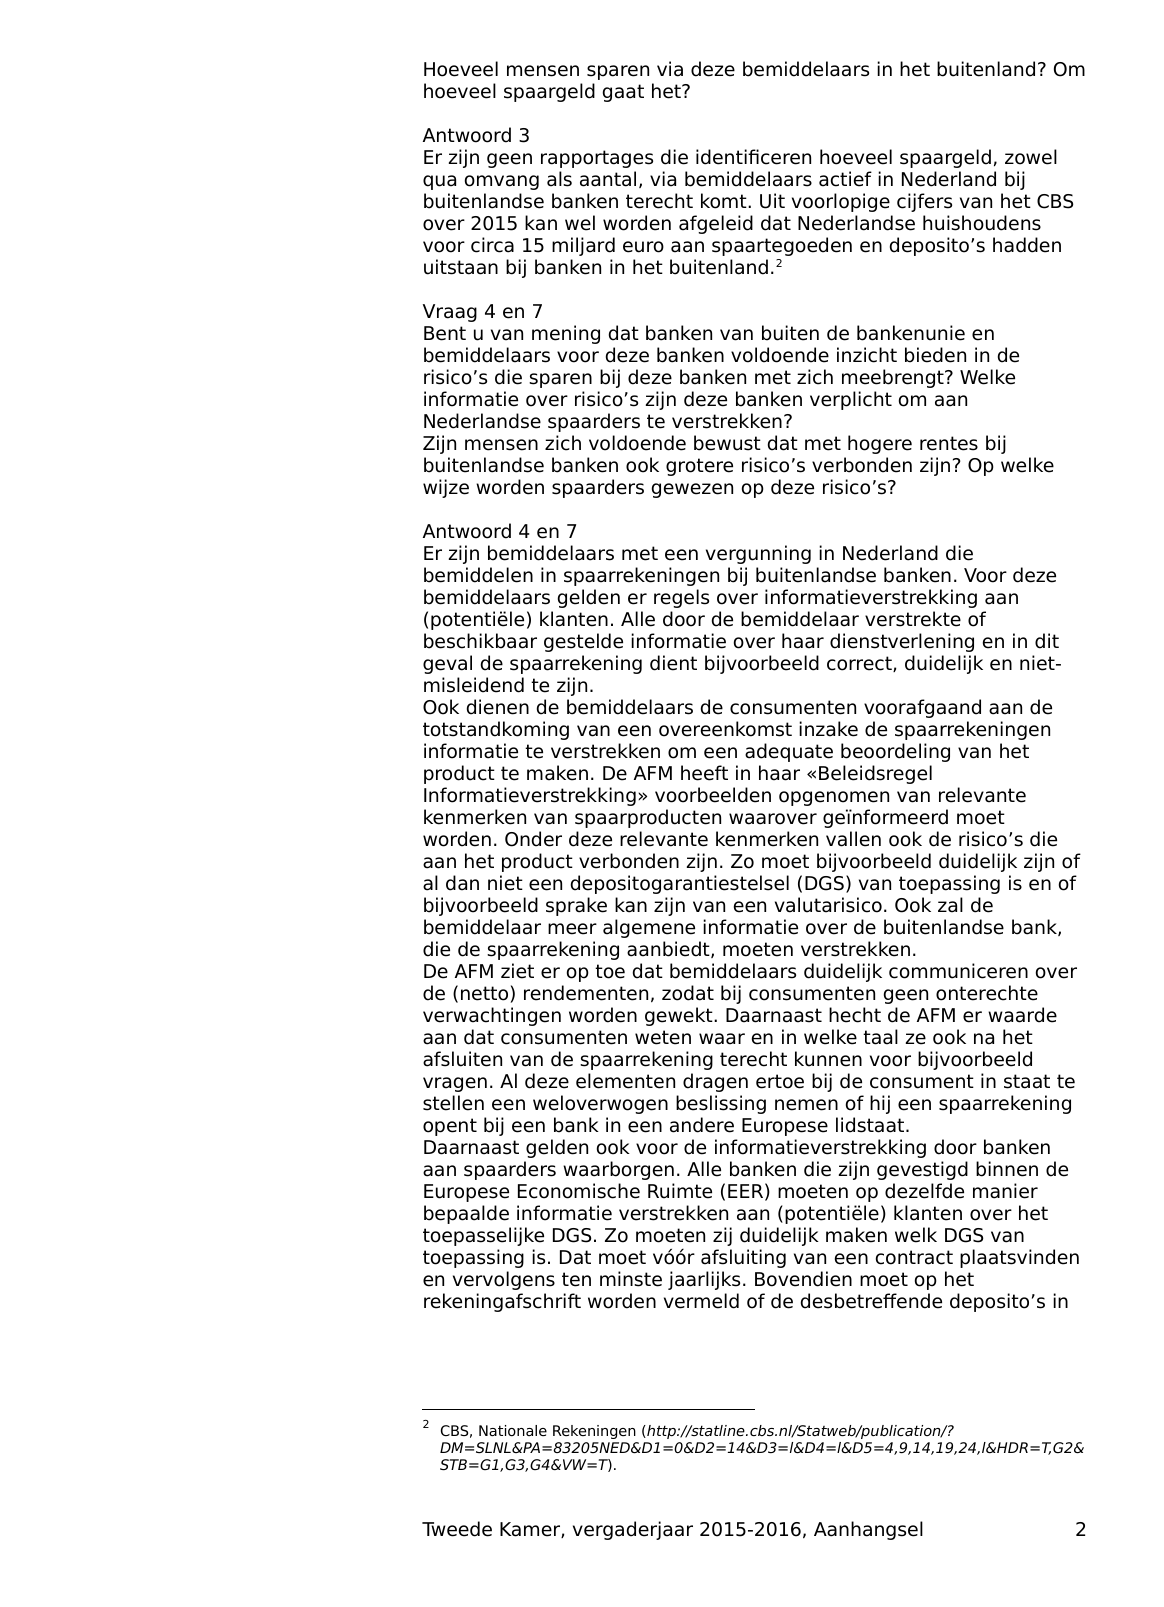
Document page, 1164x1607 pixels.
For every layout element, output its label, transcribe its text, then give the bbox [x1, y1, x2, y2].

text Er zijn bemiddelaars met een vergunning in Nederland die bemiddelen in spaarrekeningen bij buitenlandse banken. Voor deze bemiddelaars gelden er regels over informatieverstrekking aan (potentiële) klanten. Alle door de bemiddelaar verstrekte of beschikbaar gestelde informatie over haar dienstverlening en in dit geval de spaarrekening dient bijvoorbeeld correct, duidelijk en niet-misleidend te zijn. [422, 543, 1087, 697]
text Antwoord 4 en 7 [422, 521, 1087, 543]
text Zijn mensen zich voldoende bewust dat met hogere rentes bij buitenlandse banken ook grotere risico’s verbonden zijn? Op welke wijze worden spaarders gewezen op deze risico’s? [422, 433, 1087, 499]
text Daarnaast gelden ook voor de informatieverstrekking door banken aan spaarders waarborgen. Alle banken die zijn gevestigd binnen de Europese Economische Ruimte (EER) moeten op dezelfde manier bepaalde informatie verstrekken aan (potentiële) klanten over het toepasselijke DGS. Zo moeten zij duidelijk maken welk DGS van toepassing is. Dat moet vóór afsluiting van een contract plaatsvinden en vervolgens ten minste jaarlijks. Bovendien moet op het rekeningafschrift worden vermeld of de desbetreffende deposito’s in [422, 1137, 1087, 1312]
text CBS, Nationale Rekeningen (http://statline.cbs.nl/Statweb/publication/?DM=SLNL&PA=83205NED&D1=0&D2=14&D3=l&D4=l&D5=4,9,14,19,24,l&HDR=T,G2&STB=G1,G3,G4&VW=T). [422, 1418, 1087, 1474]
text Hoeveel mensen sparen via deze bemiddelaars in het buitenland? Om hoeveel spaargeld gaat het? [422, 59, 1087, 103]
text Ook dienen de bemiddelaars de consumenten voorafgaand aan de totstandkoming van een overeenkomst inzake de spaarrekeningen informatie te verstrekken om een adequate beoordeling van het product te maken. De AFM heeft in haar «Beleidsregel Informatieverstrekking» voorbeelden opgenomen van relevante kenmerken van spaarproducten waarover geïnformeerd moet worden. Onder deze relevante kenmerken vallen ook de risico’s die aan het product verbonden zijn. Zo moet bijvoorbeeld duidelijk zijn of al dan niet een depositogarantiestelsel (DGS) van toepassing is en of bijvoorbeeld sprake kan zijn van een valutarisico. Ook zal de bemiddelaar meer algemene informatie over de buitenlandse bank, die de spaarrekening aanbiedt, moeten verstrekken. [422, 697, 1087, 961]
text De AFM ziet er op toe dat bemiddelaars duidelijk communiceren over de (netto) rendementen, zodat bij consumenten geen onterechte verwachtingen worden gewekt. Daarnaast hecht de AFM er waarde aan dat consumenten weten waar en in welke taal ze ook na het afsluiten van de spaarrekening terecht kunnen voor bijvoorbeeld vragen. Al deze elementen dragen ertoe bij de consument in staat te stellen een weloverwogen beslissing nemen of hij een spaarrekening opent bij een bank in een andere Europese lidstaat. [422, 961, 1087, 1137]
text Bent u van mening dat banken van buiten de bankenunie en bemiddelaars voor deze banken voldoende inzicht bieden in de risico’s die sparen bij deze banken met zich meebrengt? Welke informatie over risico’s zijn deze banken verplicht om aan Nederlandse spaarders te verstrekken? [422, 323, 1087, 433]
text Vraag 4 en 7 [422, 301, 1087, 323]
text Antwoord 3 [422, 125, 1087, 147]
text Er zijn geen rapportages die identificeren hoeveel spaargeld, zowel qua omvang als aantal, via bemiddelaars actief in Nederland bij buitenlandse banken terecht komt. Uit voorlopige cijfers van het CBS over 2015 kan wel worden afgeleid dat Nederlandse huishoudens voor circa 15 miljard euro aan spaartegoeden en deposito’s hadden uitstaan bij banken in het buitenland. [422, 147, 1087, 279]
